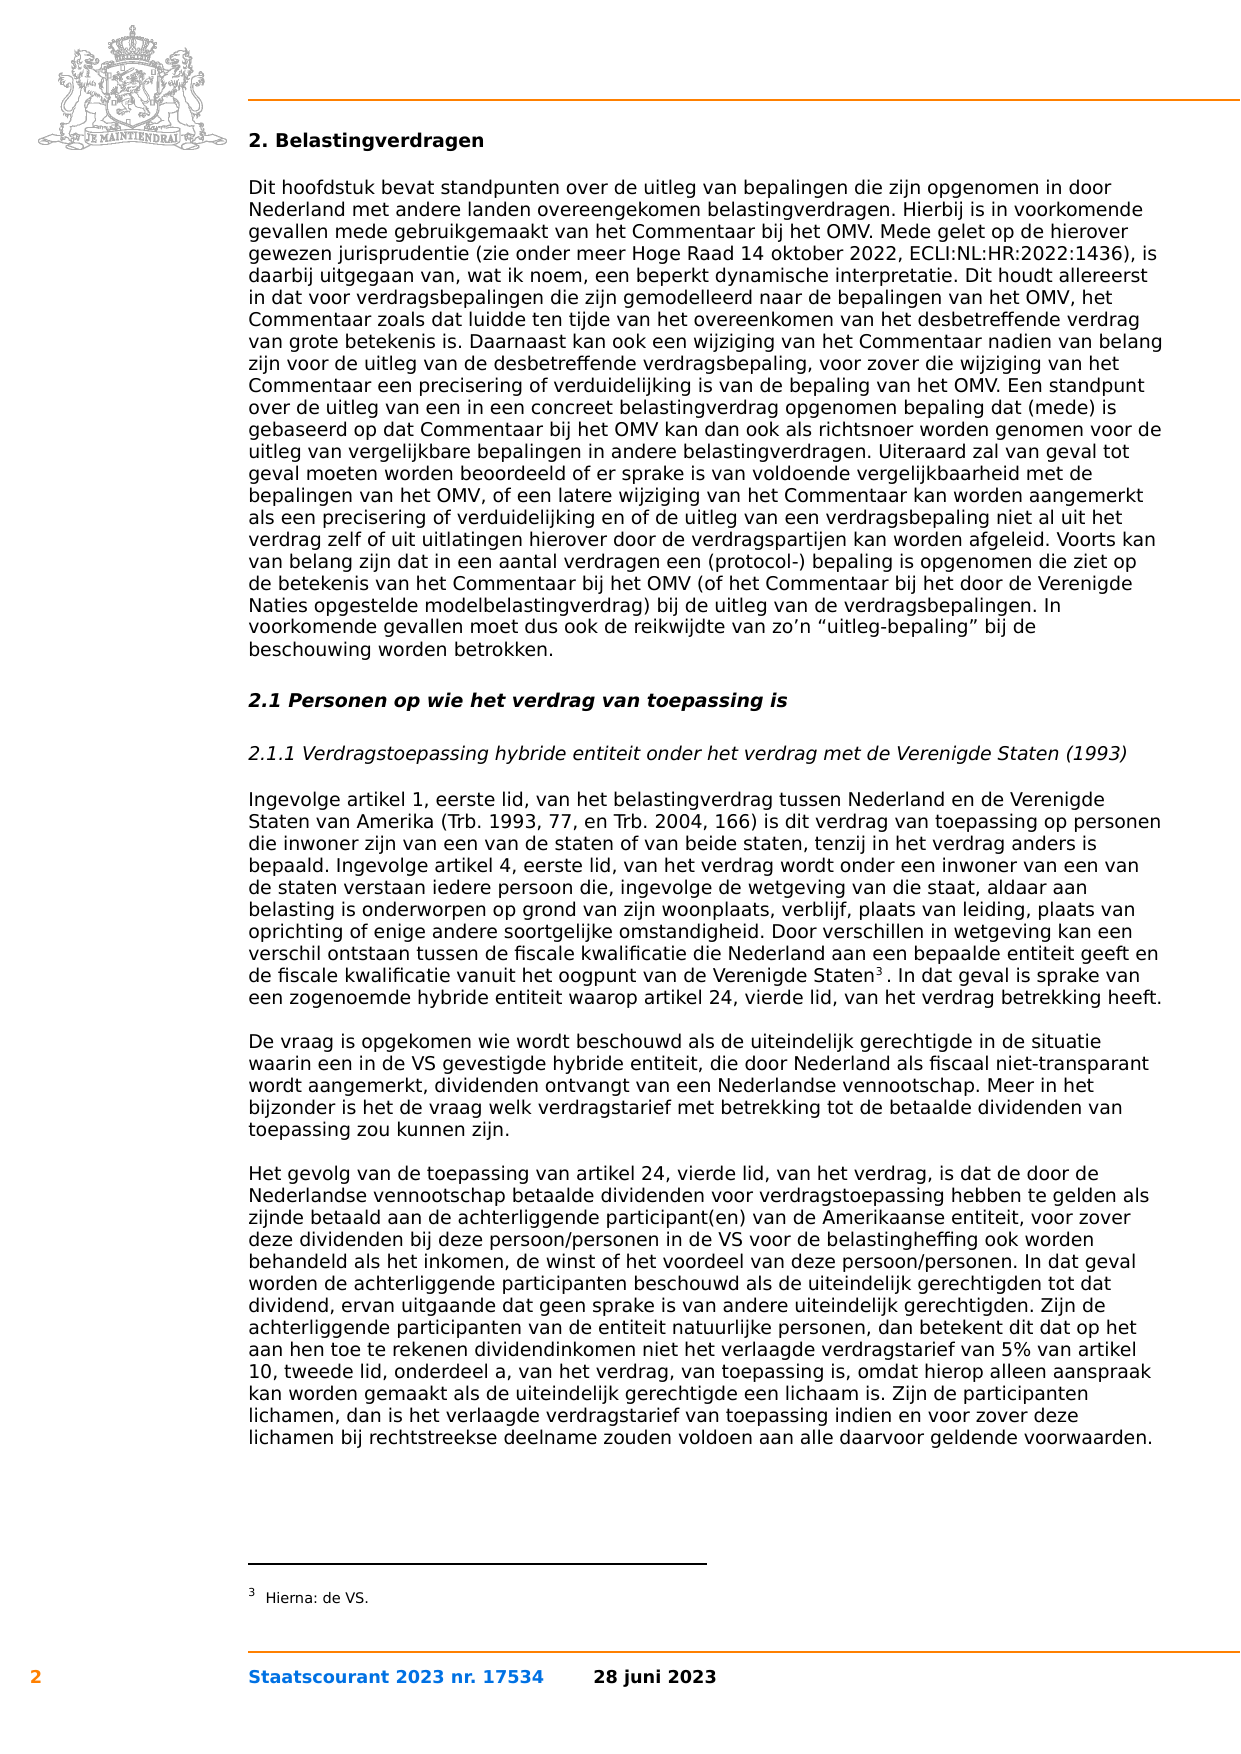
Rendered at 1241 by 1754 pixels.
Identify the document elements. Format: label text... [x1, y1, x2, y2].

subtitle 2.1.1 Verdragstoepassing hybride entiteit onder het verdrag met de Verenigde Staten (1993) [248, 742, 1163, 764]
subtitle 2. Belastingverdragen [248, 130, 1163, 152]
text Dit hoofdstuk bevat standpunten over de uitleg van bepalingen die zijn opgenomen in door Nederland met andere landen overeengekomen belastingverdragen. Hierbij is in voorkomende gevallen mede gebruikgemaakt van het Commentaar bij het OMV. Mede gelet op de hierover gewezen jurisprudentie (zie onder meer Hoge Raad 14 oktober 2022, ECLI:NL:HR:2022:1436), is daarbij uitgegaan van, wat ik noem, een beperkt dynamische interpretatie. Dit houdt allereerst in dat voor verdragsbepalingen die zijn gemodelleerd naar de bepalingen van het OMV, het Commentaar zoals dat luidde ten tijde van het overeenkomen van het desbetreffende verdrag van grote betekenis is. Daarnaast kan ook een wijziging van het Commentaar nadien van belang zijn voor de uitleg van de desbetreffende verdragsbepaling, voor zover die wijziging van het Commentaar een precisering of verduidelijking is van de bepaling van het OMV. Een standpunt over de uitleg van een in een concreet belastingverdrag opgenomen bepaling dat (mede) is gebaseerd op dat Commentaar bij het OMV kan dan ook als richtsnoer worden genomen voor de uitleg van vergelijkbare bepalingen in andere belastingverdragen. Uiteraard zal van geval tot geval moeten worden beoordeeld of er sprake is van voldoende vergelijkbaarheid met de bepalingen van het OMV, of een latere wijziging van het Commentaar kan worden aangemerkt als een precisering of verduidelijking en of de uitleg van een verdragsbepaling niet al uit het verdrag zelf of uit uitlatingen hierover door de verdragspartijen kan worden afgeleid. Voorts kan van belang zijn dat in een aantal verdragen een (protocol-) bepaling is opgenomen die ziet op de betekenis van het Commentaar bij het OMV (of het Commentaar bij het door de Verenigde Naties opgestelde modelbelastingverdrag) bij de uitleg van de verdragsbepalingen. In voorkomende gevallen moet dus ook de reikwijdte van zo’n “uitleg-bepaling” bij de beschouwing worden betrokken. [248, 177, 1163, 660]
picture [38, 25, 227, 150]
text Ingevolge artikel 1, eerste lid, van het belastingverdrag tussen Nederland en de Verenigde Staten van Amerika (Trb. 1993, 77, en Trb. 2004, 166) is dit verdrag van toepassing op personen die inwoner zijn van een van de staten of van beide staten, tenzij in het verdrag anders is bepaald. Ingevolge artikel 4, eerste lid, van het verdrag wordt onder een inwoner van een van de staten verstaan iedere persoon die, ingevolge de wetgeving van die staat, aldaar aan belasting is onderworpen op grond van zijn woonplaats, verblijf, plaats van leiding, plaats van oprichting of enige andere soortgelijke omstandigheid. Door verschillen in wetgeving kan een verschil ontstaan tussen de fiscale kwalificatie die Nederland aan een bepaalde entiteit geeft en de fiscale kwalificatie vanuit het oogpunt van de Verenigde Staten. In dat geval is sprake van een zogenoemde hybride entiteit waarop artikel 24, vierde lid, van het verdrag betrekking heeft. [248, 789, 1163, 1009]
subtitle 2.1 Personen op wie het verdrag van toepassing is [248, 690, 1163, 712]
text Het gevolg van de toepassing van artikel 24, vierde lid, van het verdrag, is dat de door de Nederlandse vennootschap betaalde dividenden voor verdragstoepassing hebben te gelden als zijnde betaald aan de achterliggende participant(en) van de Amerikaanse entiteit, voor zover deze dividenden bij deze persoon/personen in de VS voor de belastingheffing ook worden behandeld als het inkomen, de winst of het voordeel van deze persoon/personen. In dat geval worden de achterliggende participanten beschouwd als de uiteindelijk gerechtigden tot dat dividend, ervan uitgaande dat geen sprake is van andere uiteindelijk gerechtigden. Zijn de achterliggende participanten van de entiteit natuurlijke personen, dan betekent dit dat op het aan hen toe te rekenen dividendinkomen niet het verlaagde verdragstarief van 5% van artikel 10, tweede lid, onderdeel a, van het verdrag, van toepassing is, omdat hierop alleen aanspraak kan worden gemaakt als de uiteindelijk gerechtigde een lichaam is. Zijn de participanten lichamen, dan is het verlaagde verdragstarief van toepassing indien en voor zover deze lichamen bij rechtstreekse deelname zouden voldoen aan alle daarvoor geldende voorwaarden. [248, 1163, 1163, 1448]
text Hierna: de VS. [248, 1586, 1163, 1608]
text De vraag is opgekomen wie wordt beschouwd als de uiteindelijk gerechtigde in de situatie waarin een in de VS gevestigde hybride entiteit, die door Nederland als fiscaal niet-transparant wordt aangemerkt, dividenden ontvangt van een Nederlandse vennootschap. Meer in het bijzonder is het de vraag welk verdragstarief met betrekking tot de betaalde dividenden van toepassing zou kunnen zijn. [248, 1031, 1163, 1141]
